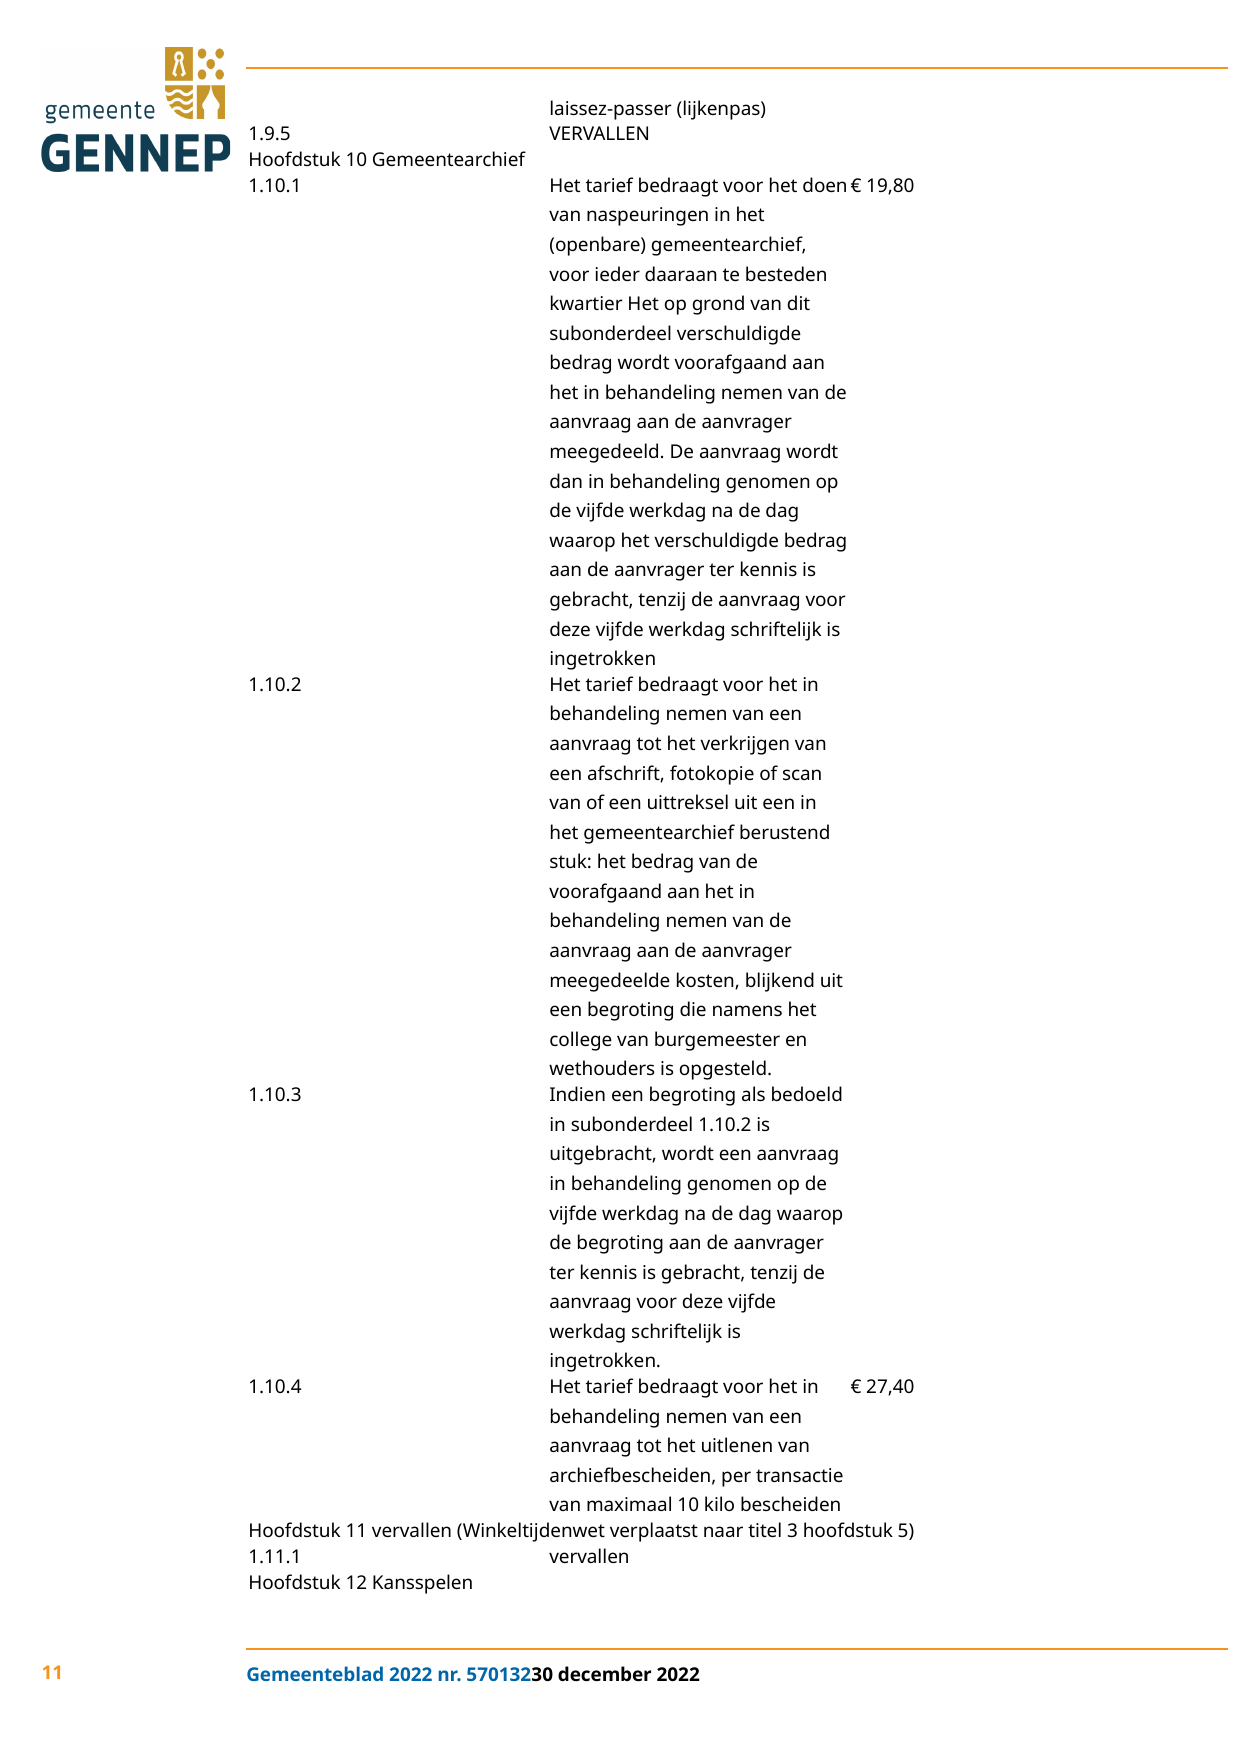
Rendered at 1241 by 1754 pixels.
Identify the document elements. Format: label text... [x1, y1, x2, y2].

table_cell 1.10.1 [248, 172, 549, 671]
table_cell Het tarief bedraagt voor het in behandeling nemen van een aanvraag tot het verkrijgen van een afschrift, fotokopie of scan van of een uittreksel uit een in het gemeentearchief berustend stuk: het bedrag van de voorafgaand aan het in behandeling nemen van de aanvraag aan de aanvrager meegedeelde kosten, blijkend uit een begroting die namens het college van burgemeester en wethouders is opgesteld. [549, 671, 850, 1081]
table_cell 1.10.3 [248, 1081, 549, 1373]
table_cell 1.9.5 [248, 121, 549, 146]
table_cell Hoofdstuk 12 Kansspelen [248, 1569, 1152, 1594]
table_cell Hoofdstuk 10 Gemeentearchief [248, 146, 1152, 172]
table_cell [850, 1081, 1152, 1373]
table_cell € 27,40 [850, 1373, 1152, 1517]
table_cell laissez-passer (lijkenpas) [549, 95, 850, 121]
table_cell Indien een begroting als bedoeld in subonderdeel 1.10.2 is uitgebracht, wordt een aanvraag in behandeling genomen op de vijfde werkdag na de dag waarop de begroting aan de aanvrager ter kennis is gebracht, tenzij de aanvraag voor deze vijfde werkdag schriftelijk is ingetrokken. [549, 1081, 850, 1373]
table_cell Het tarief bedraagt voor het doen van naspeuringen in het (openbare) gemeentearchief, voor ieder daaraan te besteden kwartier Het op grond van dit subonderdeel verschuldigde bedrag wordt voorafgaand aan het in behandeling nemen van de aanvraag aan de aanvrager meegedeeld. De aanvraag wordt dan in behandeling genomen op de vijfde werkdag na de dag waarop het verschuldigde bedrag aan de aanvrager ter kennis is gebracht, tenzij de aanvraag voor deze vijfde werkdag schriftelijk is ingetrokken [549, 172, 850, 671]
table_cell 1.10.4 [248, 1373, 549, 1517]
table_cell [850, 671, 1152, 1081]
table_cell Het tarief bedraagt voor het in behandeling nemen van een aanvraag tot het uitlenen van archiefbescheiden, per transactie van maximaal 10 kilo bescheiden [549, 1373, 850, 1517]
table_cell Hoofdstuk 11 vervallen (Winkeltijdenwet verplaatst naar titel 3 hoofdstuk 5) [248, 1518, 1152, 1543]
table_cell 1.10.2 [248, 671, 549, 1081]
table_cell [850, 1543, 1152, 1569]
table_cell VERVALLEN [549, 121, 850, 146]
table_cell [850, 95, 1152, 121]
picture [41, 47, 231, 172]
table_cell [850, 121, 1152, 146]
table_cell vervallen [549, 1543, 850, 1569]
table_cell [248, 95, 549, 121]
table_cell € 19,80 [850, 172, 1152, 671]
table_cell 1.11.1 [248, 1543, 549, 1569]
